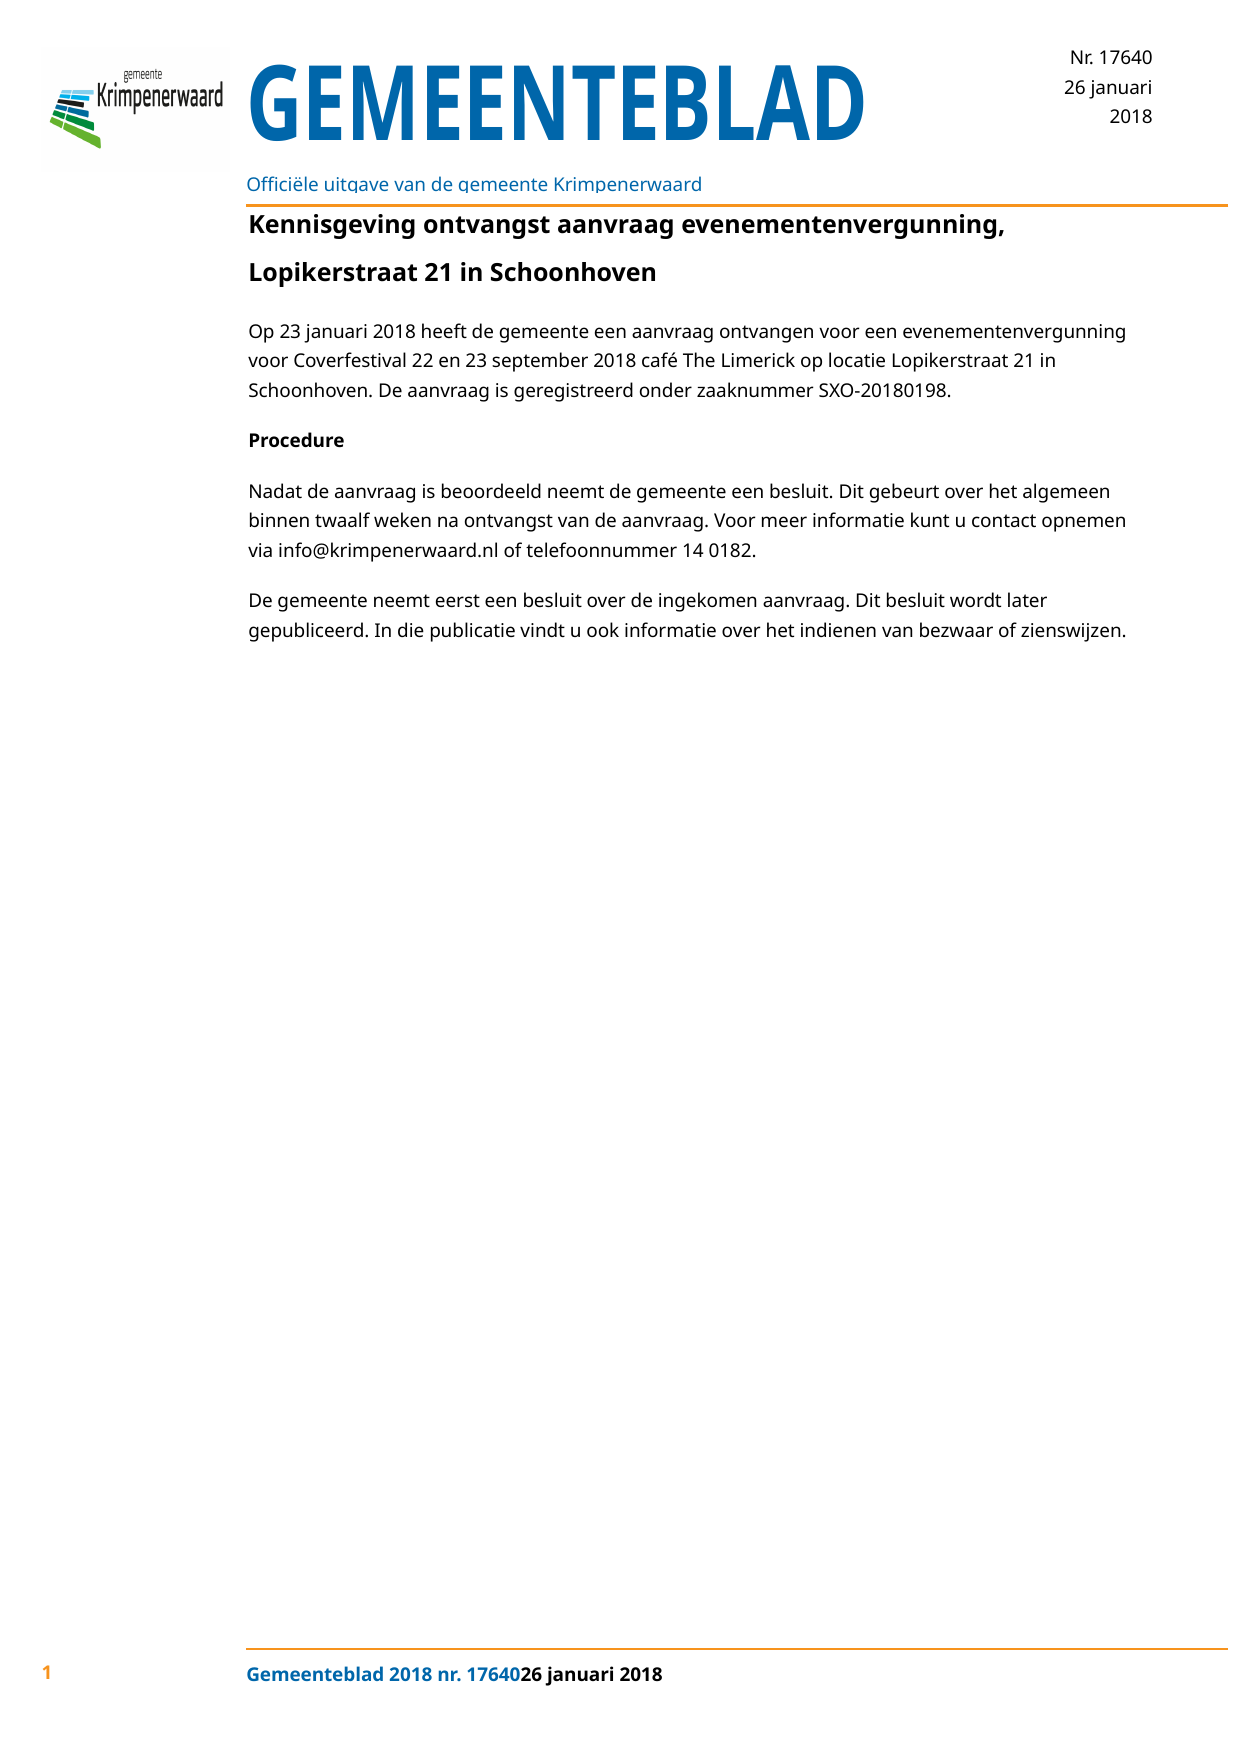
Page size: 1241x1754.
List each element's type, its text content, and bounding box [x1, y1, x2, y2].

picture [41, 47, 231, 172]
text Kennisgeving ontvangst aanvraag evenementenvergunning, Lopikerstraat 21 in Schoonhoven [248, 207, 1152, 288]
text Procedure [248, 427, 1152, 453]
text De gemeente neemt eerst een besluit over de ingekomen aanvraag. Dit besluit wordt later gepubliceerd. In die publicatie vindt u ook informatie over het indienen van bezwaar of zienswijzen. [248, 587, 1152, 643]
text Nadat de aanvraag is beoordeeld neemt de gemeente een besluit. Dit gebeurt over het algemeen binnen twaalf weken na ontvangst van de aanvraag. Voor meer informatie kunt u contact opnemen via info@krimpenerwaard.nl of telefoonnummer 14 0182. [248, 478, 1152, 563]
text Op 23 januari 2018 heeft de gemeente een aanvraag ontvangen voor een evenementenvergunning voor Coverfestival 22 en 23 september 2018 café The Limerick op locatie Lopikerstraat 21 in Schoonhoven. De aanvraag is geregistreerd onder zaaknummer SXO-20180198. [248, 318, 1152, 403]
